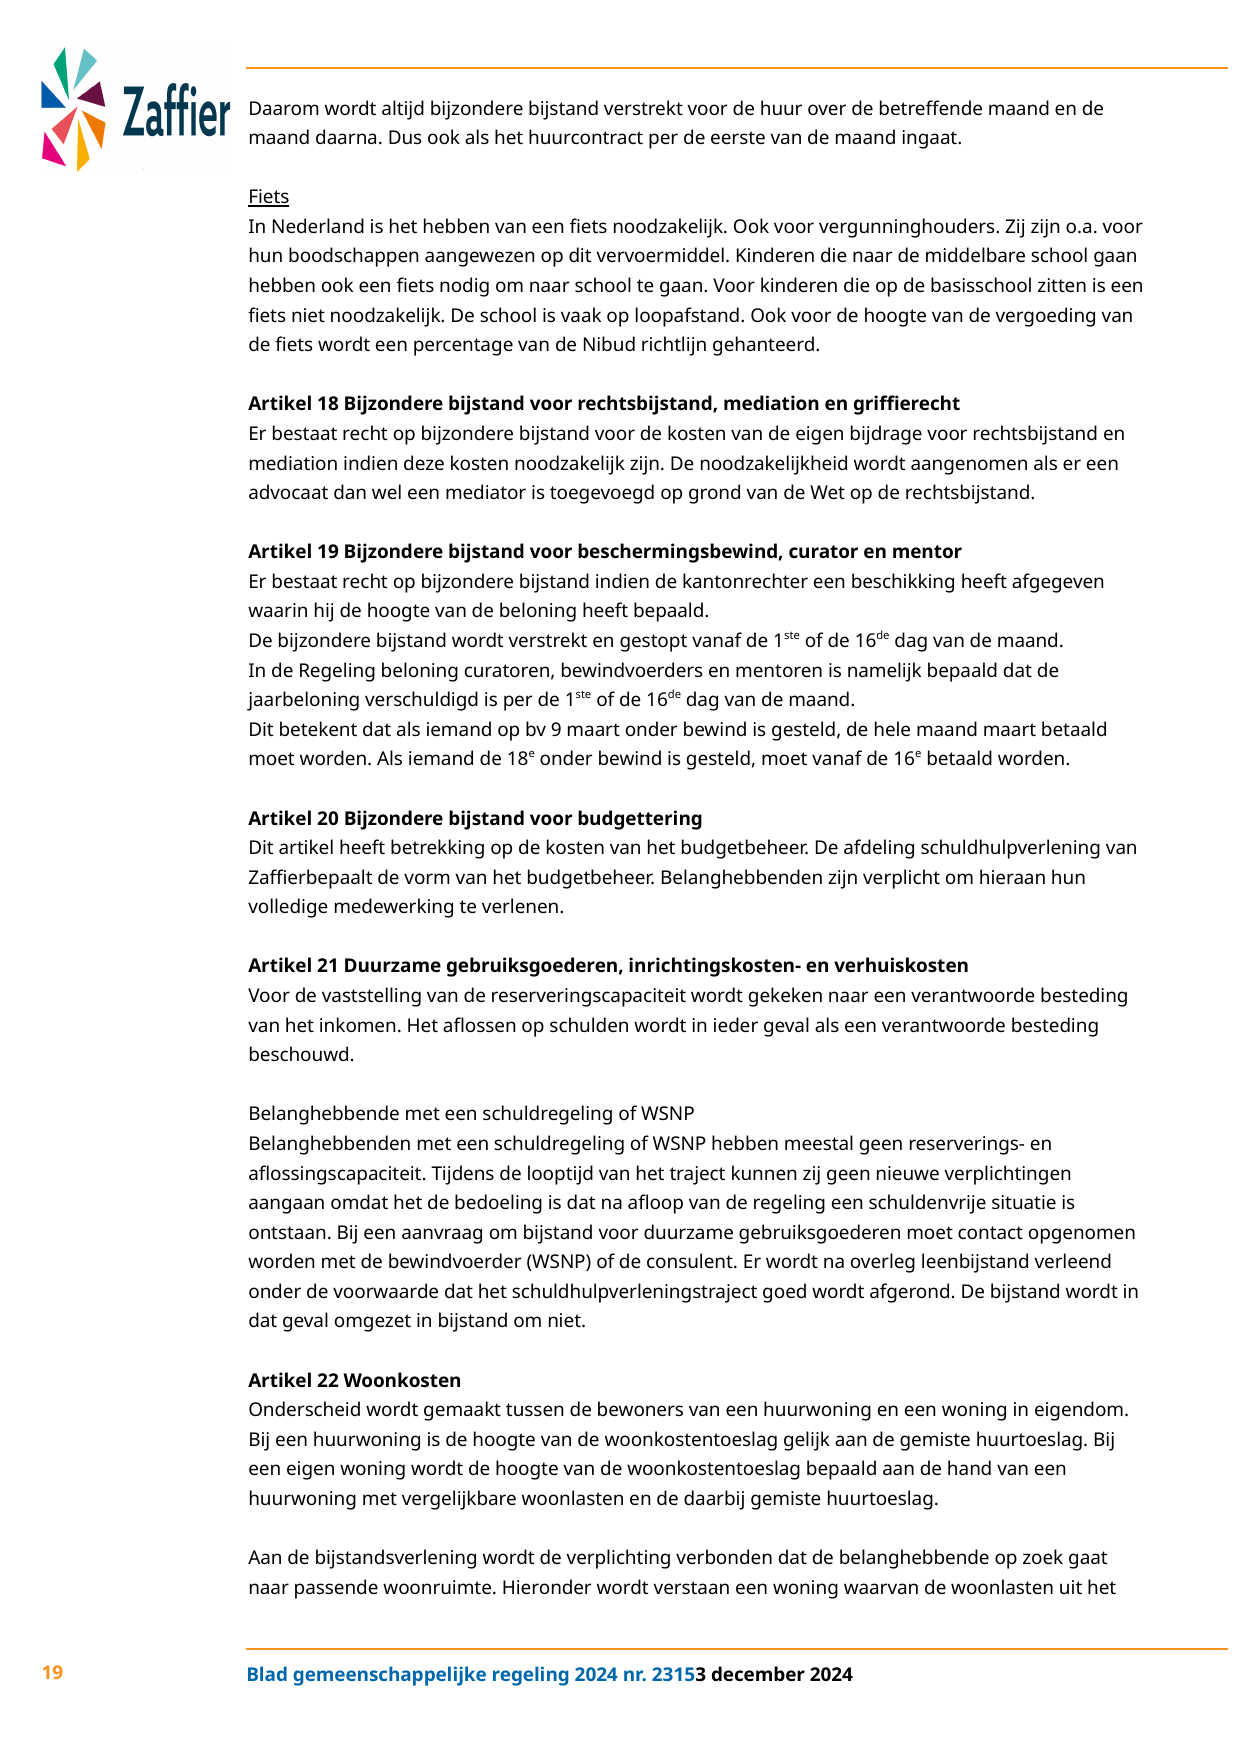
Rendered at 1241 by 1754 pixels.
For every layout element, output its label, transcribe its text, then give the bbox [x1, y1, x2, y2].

text Voor de vaststelling van de reserveringscapaciteit wordt gekeken naar een verantwoorde besteding van het inkomen. Het aflossen op schulden wordt in ieder geval als een verantwoorde besteding beschouwd. [248, 982, 1152, 1067]
text Belanghebbenden met een schuldregeling of WSNP hebben meestal geen reserverings- en aflossingscapaciteit. Tijdens de looptijd van het traject kunnen zij geen nieuwe verplichtingen aangaan omdat het de bedoeling is dat na afloop van de regeling een schuldenvrije situatie is ontstaan. Bij een aanvraag om bijstand voor duurzame gebruiksgoederen moet contact opgenomen worden met de bewindvoerder (WSNP) of de consulent. Er wordt na overleg leenbijstand verleend onder de voorwaarde dat het schuldhulpverleningstraject goed wordt afgerond. De bijstand wordt in dat geval omgezet in bijstand om niet. [248, 1130, 1152, 1333]
text Aan de bijstandsverlening wordt de verplichting verbonden dat de belanghebbende op zoek gaat naar passende woonruimte. Hieronder wordt verstaan een woning waarvan de woonlasten uit het [248, 1544, 1152, 1600]
text Dit artikel heeft betrekking op de kosten van het budgetbeheer. De afdeling schuldhulpverlening van Zaffierbepaalt de vorm van het budgetbeheer. Belanghebbenden zijn verplicht om hieraan hun volledige medewerking te verlenen. [248, 834, 1152, 919]
text Artikel 22 Woonkosten [248, 1367, 1152, 1393]
text Artikel 19 Bijzondere bijstand voor beschermingsbewind, curator en mentor [248, 538, 1152, 564]
text Artikel 20 Bijzondere bijstand voor budgettering [248, 805, 1152, 831]
picture [41, 47, 231, 172]
text Belanghebbende met een schuldregeling of WSNP [248, 1101, 1152, 1126]
text Er bestaat recht op bijzondere bijstand voor de kosten van de eigen bijdrage voor rechtsbijstand en mediation indien deze kosten noodzakelijk zijn. De noodzakelijkheid wordt aangenomen als er een advocaat dan wel een mediator is toegevoegd op grond van de Wet op de rechtsbijstand. [248, 420, 1152, 505]
text Onderscheid wordt gemaakt tussen de bewoners van een huurwoning en een woning in eigendom. Bij een huurwoning is de hoogte van de woonkostentoeslag gelijk aan de gemiste huurtoeslag. Bij een eigen woning wordt de hoogte van de woonkostentoeslag bepaald aan de hand van een huurwoning met vergelijkbare woonlasten en de daarbij gemiste huurtoeslag. [248, 1396, 1152, 1511]
text In Nederland is het hebben van een fiets noodzakelijk. Ook voor vergunninghouders. Zij zijn o.a. voor hun boodschappen aangewezen op dit vervoermiddel. Kinderen die naar de middelbare school gaan hebben ook een fiets nodig om naar school te gaan. Voor kinderen die op de basisschool zitten is een fiets niet noodzakelijk. De school is vaak op loopafstand. Ook voor de hoogte van de vergoeding van de fiets wordt een percentage van de Nibud richtlijn gehanteerd. [248, 213, 1152, 357]
text In de Regeling beloning curatoren, bewindvoerders en mentoren is namelijk bepaald dat de jaarbeloning verschuldigd is per de 1ste of de 16de dag van de maand. [248, 657, 1152, 712]
text Er bestaat recht op bijzondere bijstand indien de kantonrechter een beschikking heeft afgegeven waarin hij de hoogte van de beloning heeft bepaald. [248, 568, 1152, 623]
text Artikel 21 Duurzame gebruiksgoederen, inrichtingskosten- en verhuiskosten [248, 953, 1152, 978]
text Dit betekent dat als iemand op bv 9 maart onder bewind is gesteld, de hele maand maart betaald moet worden. Als iemand de 18e onder bewind is gesteld, moet vanaf de 16e betaald worden. [248, 716, 1152, 771]
text De bijzondere bijstand wordt verstrekt en gestopt vanaf de 1ste of de 16de dag van de maand. [248, 627, 1152, 653]
text Artikel 18 Bijzondere bijstand voor rechtsbijstand, mediation en griffierecht [248, 391, 1152, 416]
text Fiets [248, 183, 1152, 209]
text Daarom wordt altijd bijzondere bijstand verstrekt voor de huur over de betreffende maand en de maand daarna. Dus ook als het huurcontract per de eerste van de maand ingaat. [248, 95, 1152, 150]
